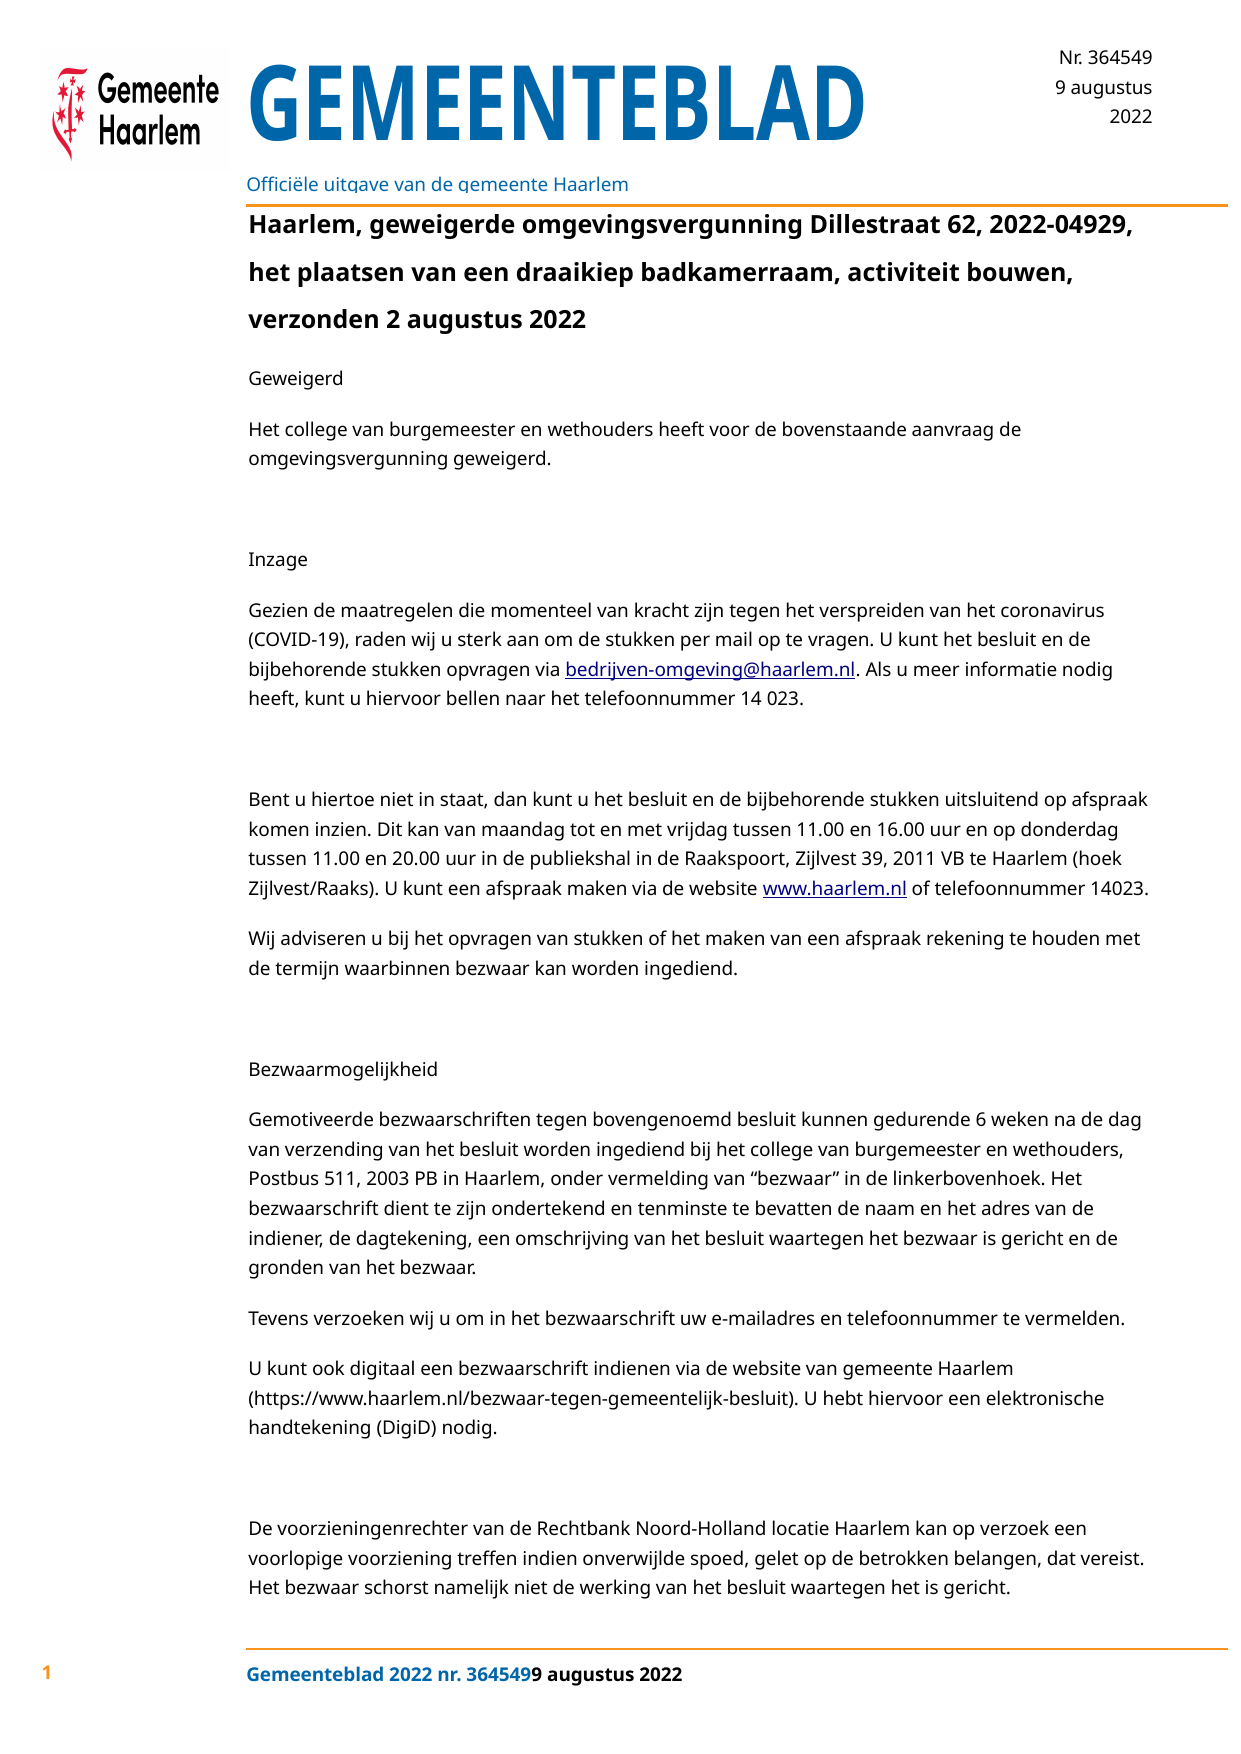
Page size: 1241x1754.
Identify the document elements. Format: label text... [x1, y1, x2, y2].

text Wij adviseren u bij het opvragen van stukken of het maken van een afspraak rekening te houden met de termijn waarbinnen bezwaar kan worden ingediend. [248, 926, 1152, 981]
text Gezien de maatregelen die momenteel van kracht zijn tegen het verspreiden van het coronavirus (COVID-19), raden wij u sterk aan om de stukken per mail op te vragen. U kunt het besluit en de bijbehorende stukken opvragen via bedrijven-omgeving@haarlem.nl. Als u meer informatie nodig heeft, kunt u hiervoor bellen naar het telefoonnummer 14 023. [248, 597, 1152, 711]
text Gemotiveerde bezwaarschriften tegen bovengenoemd besluit kunnen gedurende 6 weken na de dag van verzending van het besluit worden ingediend bij het college van burgemeester en wethouders, Postbus 511, 2003 PB in Haarlem, onder vermelding van “bezwaar” in de linkerbovenhoek. Het bezwaarschrift dient te zijn ondertekend en tenminste te bevatten de naam en het adres van de indiener, de dagtekening, een omschrijving van het besluit waartegen het bezwaar is gericht en de gronden van het bezwaar. [248, 1106, 1152, 1280]
text Het college van burgemeester en wethouders heeft voor de bovenstaande aanvraag de omgevingsvergunning geweigerd. [248, 416, 1152, 471]
text Bezwaarmogelijkheid [248, 1056, 1152, 1082]
text Inzage [248, 546, 1152, 572]
text Haarlem, geweigerde omgevingsvergunning Dillestraat 62, 2022-04929, het plaatsen van een draaikiep badkamerraam, activiteit bouwen, verzonden 2 augustus 2022 [248, 207, 1152, 336]
picture [41, 47, 231, 172]
text U kunt ook digitaal een bezwaarschrift indienen via de website van gemeente Haarlem (https://www.haarlem.nl/bezwaar-tegen-gemeentelijk-besluit). U hebt hiervoor een elektronische handtekening (DigiD) nodig. [248, 1355, 1152, 1440]
text Geweigerd [248, 366, 1152, 391]
text De voorzieningenrechter van de Rechtbank Noord-Holland locatie Haarlem kan op verzoek een voorlopige voorziening treffen indien onverwijlde spoed, gelet op de betrokken belangen, dat vereist. Het bezwaar schorst namelijk niet de werking van het besluit waartegen het is gericht. [248, 1515, 1152, 1600]
text Bent u hiertoe niet in staat, dan kunt u het besluit en de bijbehorende stukken uitsluitend op afspraak komen inzien. Dit kan van maandag tot en met vrijdag tussen 11.00 en 16.00 uur en op donderdag tussen 11.00 en 20.00 uur in de publiekshal in de Raakspoort, Zijlvest 39, 2011 VB te Haarlem (hoek Zijlvest/Raaks). U kunt een afspraak maken via de website www.haarlem.nl of telefoonnummer 14023. [248, 786, 1152, 901]
text Tevens verzoeken wij u om in het bezwaarschrift uw e-mailadres en telefoonnummer te vermelden. [248, 1305, 1152, 1330]
